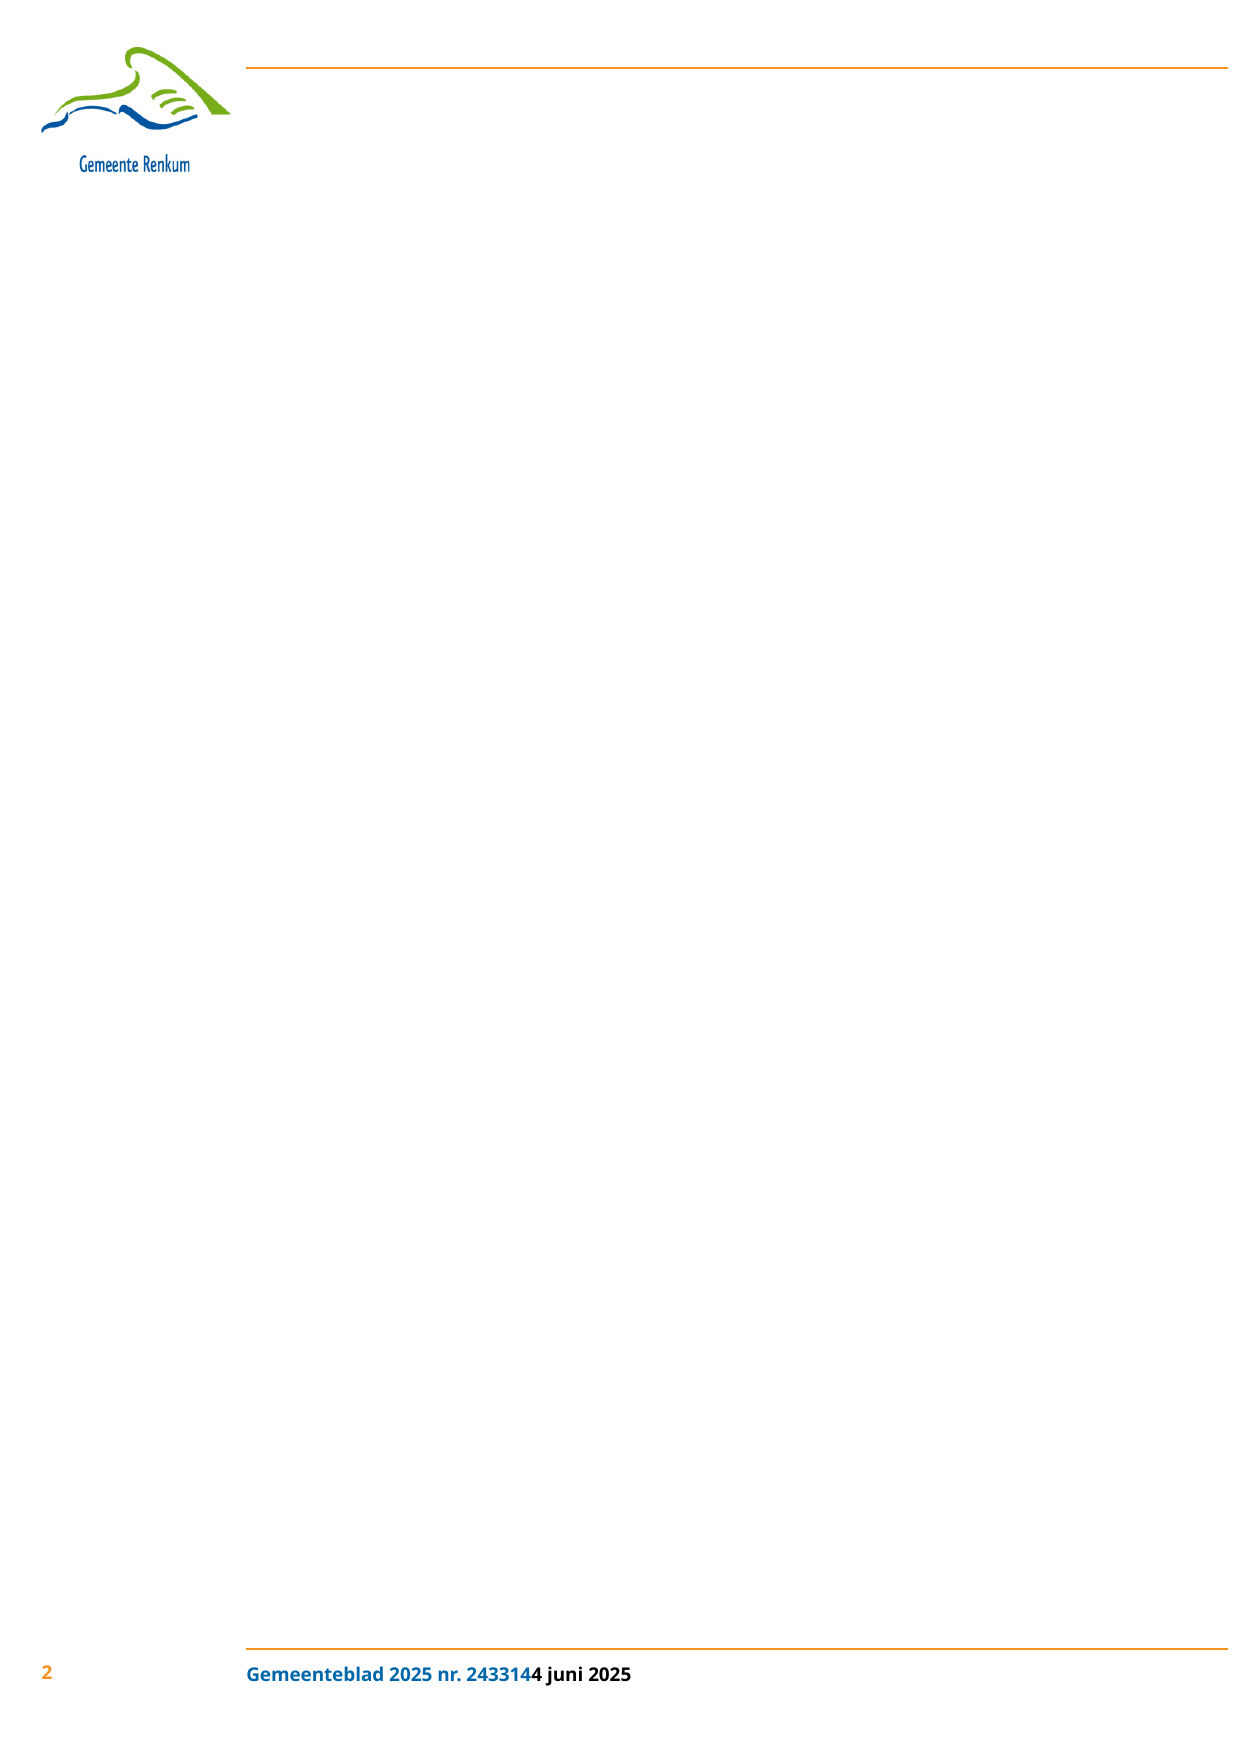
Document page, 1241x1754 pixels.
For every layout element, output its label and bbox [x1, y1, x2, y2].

picture [41, 47, 231, 172]
